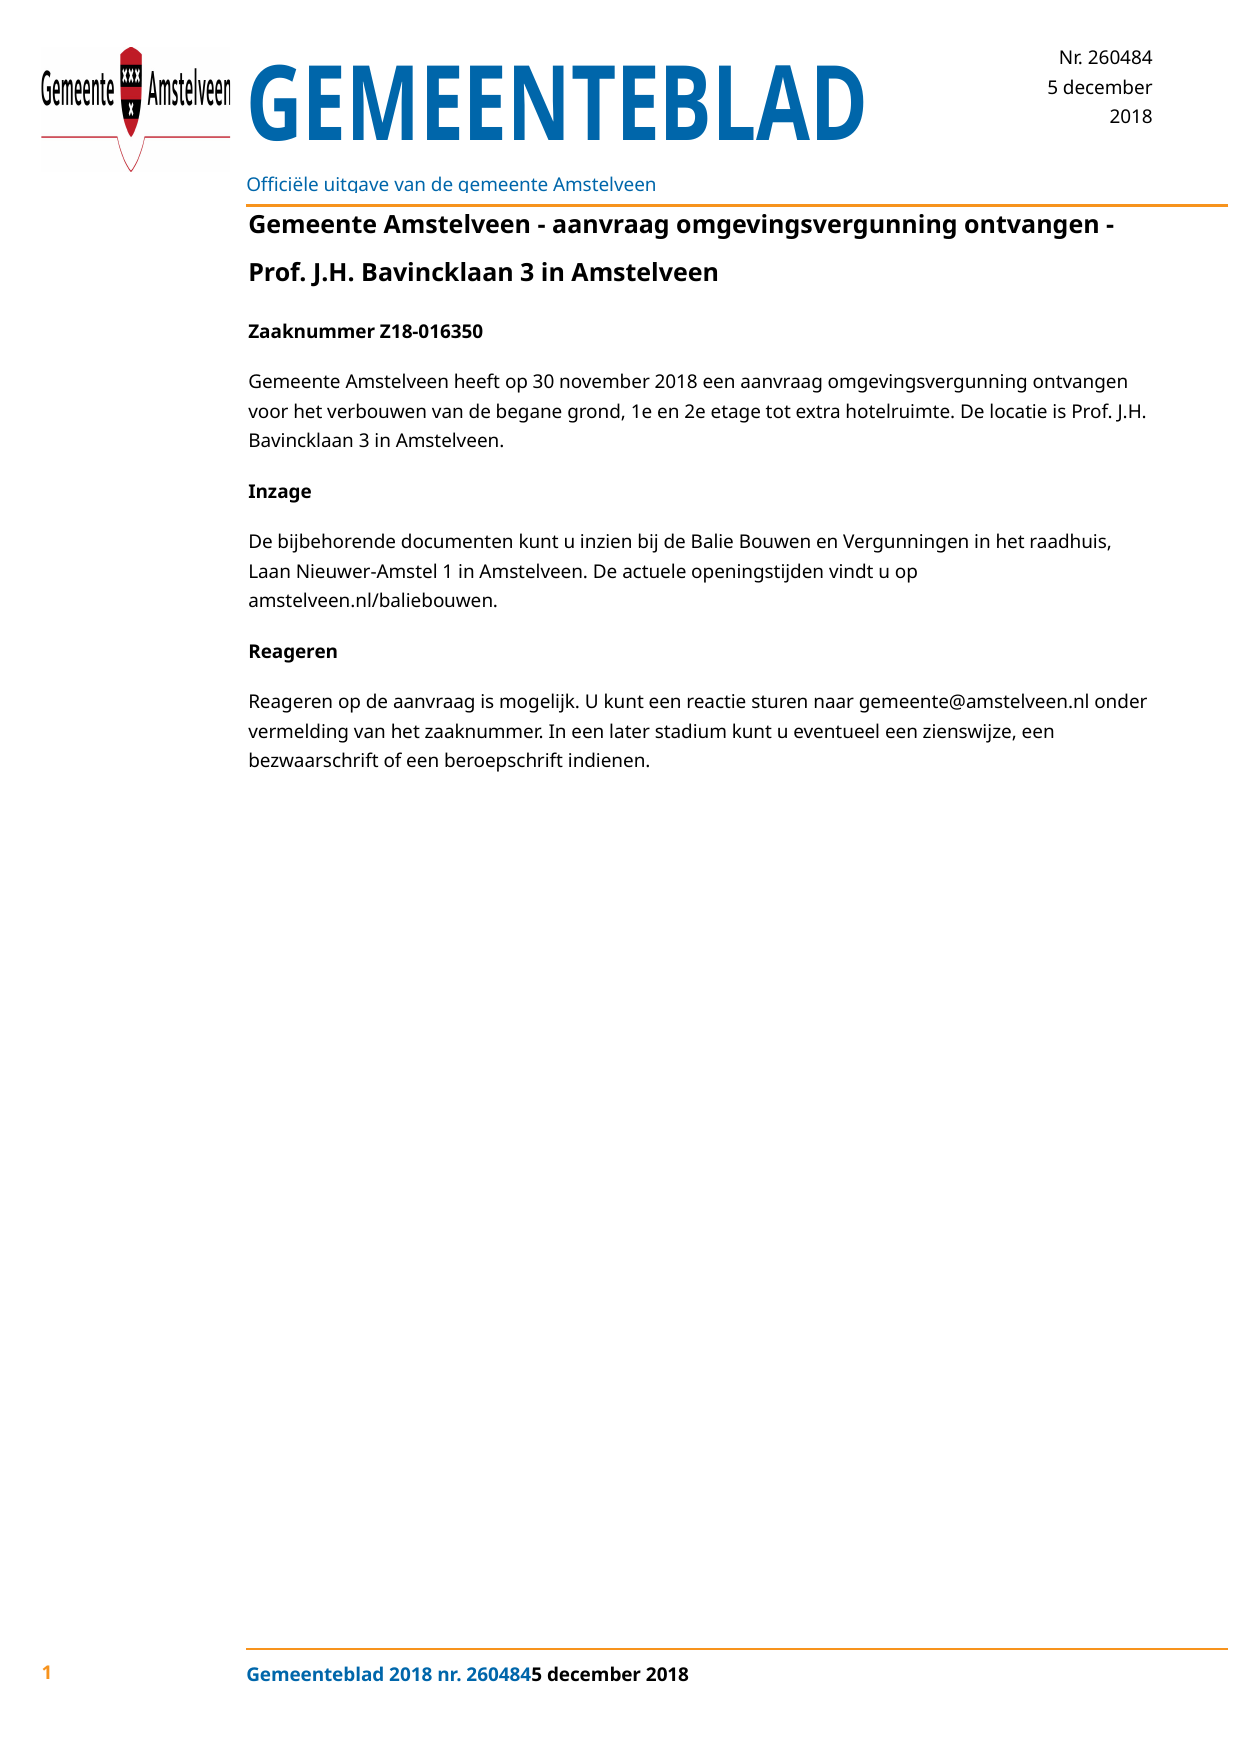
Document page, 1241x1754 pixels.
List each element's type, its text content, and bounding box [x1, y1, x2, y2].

text Zaaknummer Z18-016350 [248, 318, 1152, 344]
picture [41, 47, 231, 172]
text Gemeente Amstelveen heeft op 30 november 2018 een aanvraag omgevingsvergunning ontvangen voor het verbouwen van de begane grond, 1e en 2e etage tot extra hotelruimte. De locatie is Prof. J.H. Bavincklaan 3 in Amstelveen. [248, 368, 1152, 453]
text De bijbehorende documenten kunt u inzien bij de Balie Bouwen en Vergunningen in het raadhuis, Laan Nieuwer-Amstel 1 in Amstelveen. De actuele openingstijden vindt u op amstelveen.nl/baliebouwen. [248, 528, 1152, 613]
text Inzage [248, 478, 1152, 504]
text Reageren op de aanvraag is mogelijk. U kunt een reactie sturen naar gemeente@amstelveen.nl onder vermelding van het zaaknummer. In een later stadium kunt u eventueel een zienswijze, een bezwaarschrift of een beroepschrift indienen. [248, 688, 1152, 773]
text Reageren [248, 638, 1152, 664]
text Gemeente Amstelveen - aanvraag omgevingsvergunning ontvangen - Prof. J.H. Bavincklaan 3 in Amstelveen [248, 207, 1152, 288]
